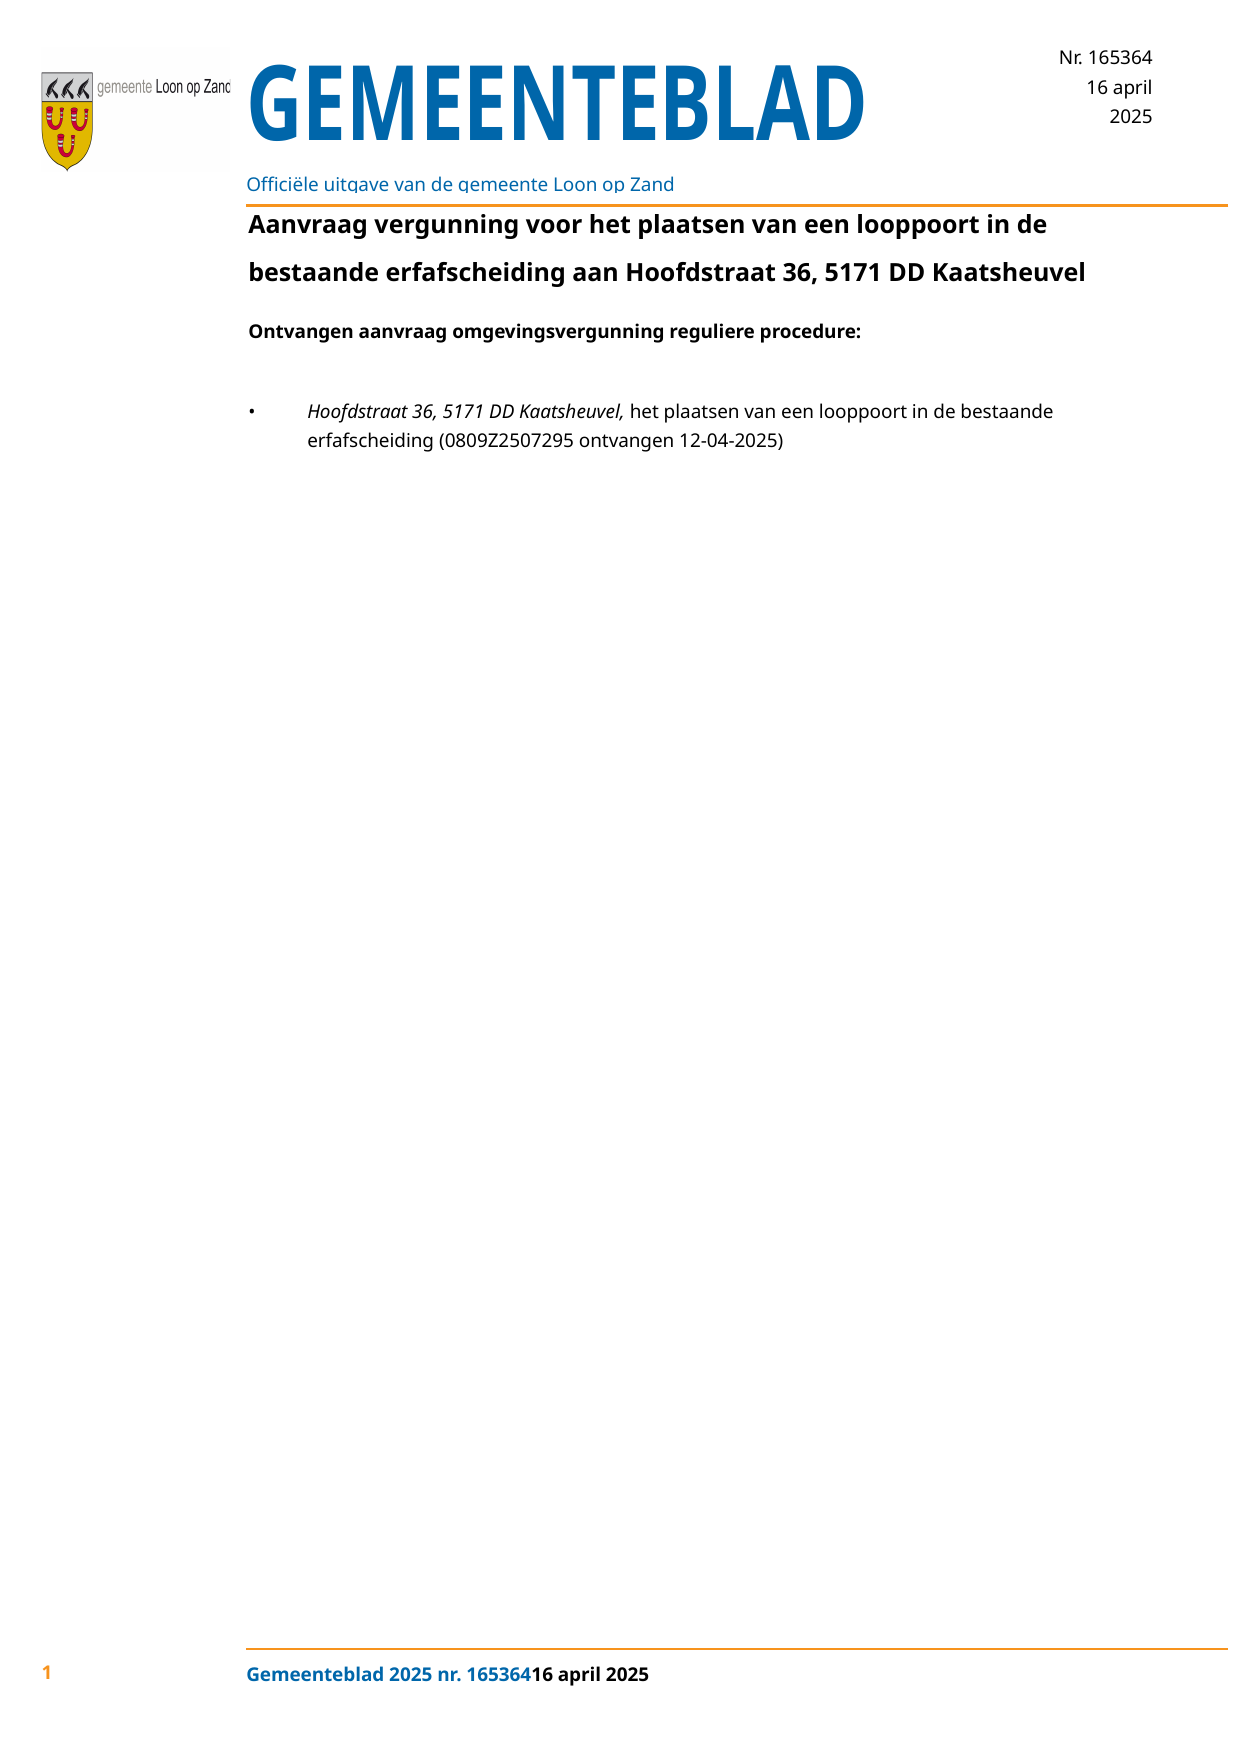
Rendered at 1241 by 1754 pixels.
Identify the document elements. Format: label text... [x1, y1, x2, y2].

text Ontvangen aanvraag omgevingsvergunning reguliere procedure: [248, 318, 1152, 344]
picture [41, 47, 231, 172]
list Hoofdstraat 36, 5171 DD Kaatsheuvel, het plaatsen van een looppoort in de bestaande erfafscheiding (0809Z2507295 ontvangen 12-04-2025) [248, 398, 1152, 453]
text Aanvraag vergunning voor het plaatsen van een looppoort in de bestaande erfafscheiding aan Hoofdstraat 36, 5171 DD Kaatsheuvel [248, 207, 1152, 288]
